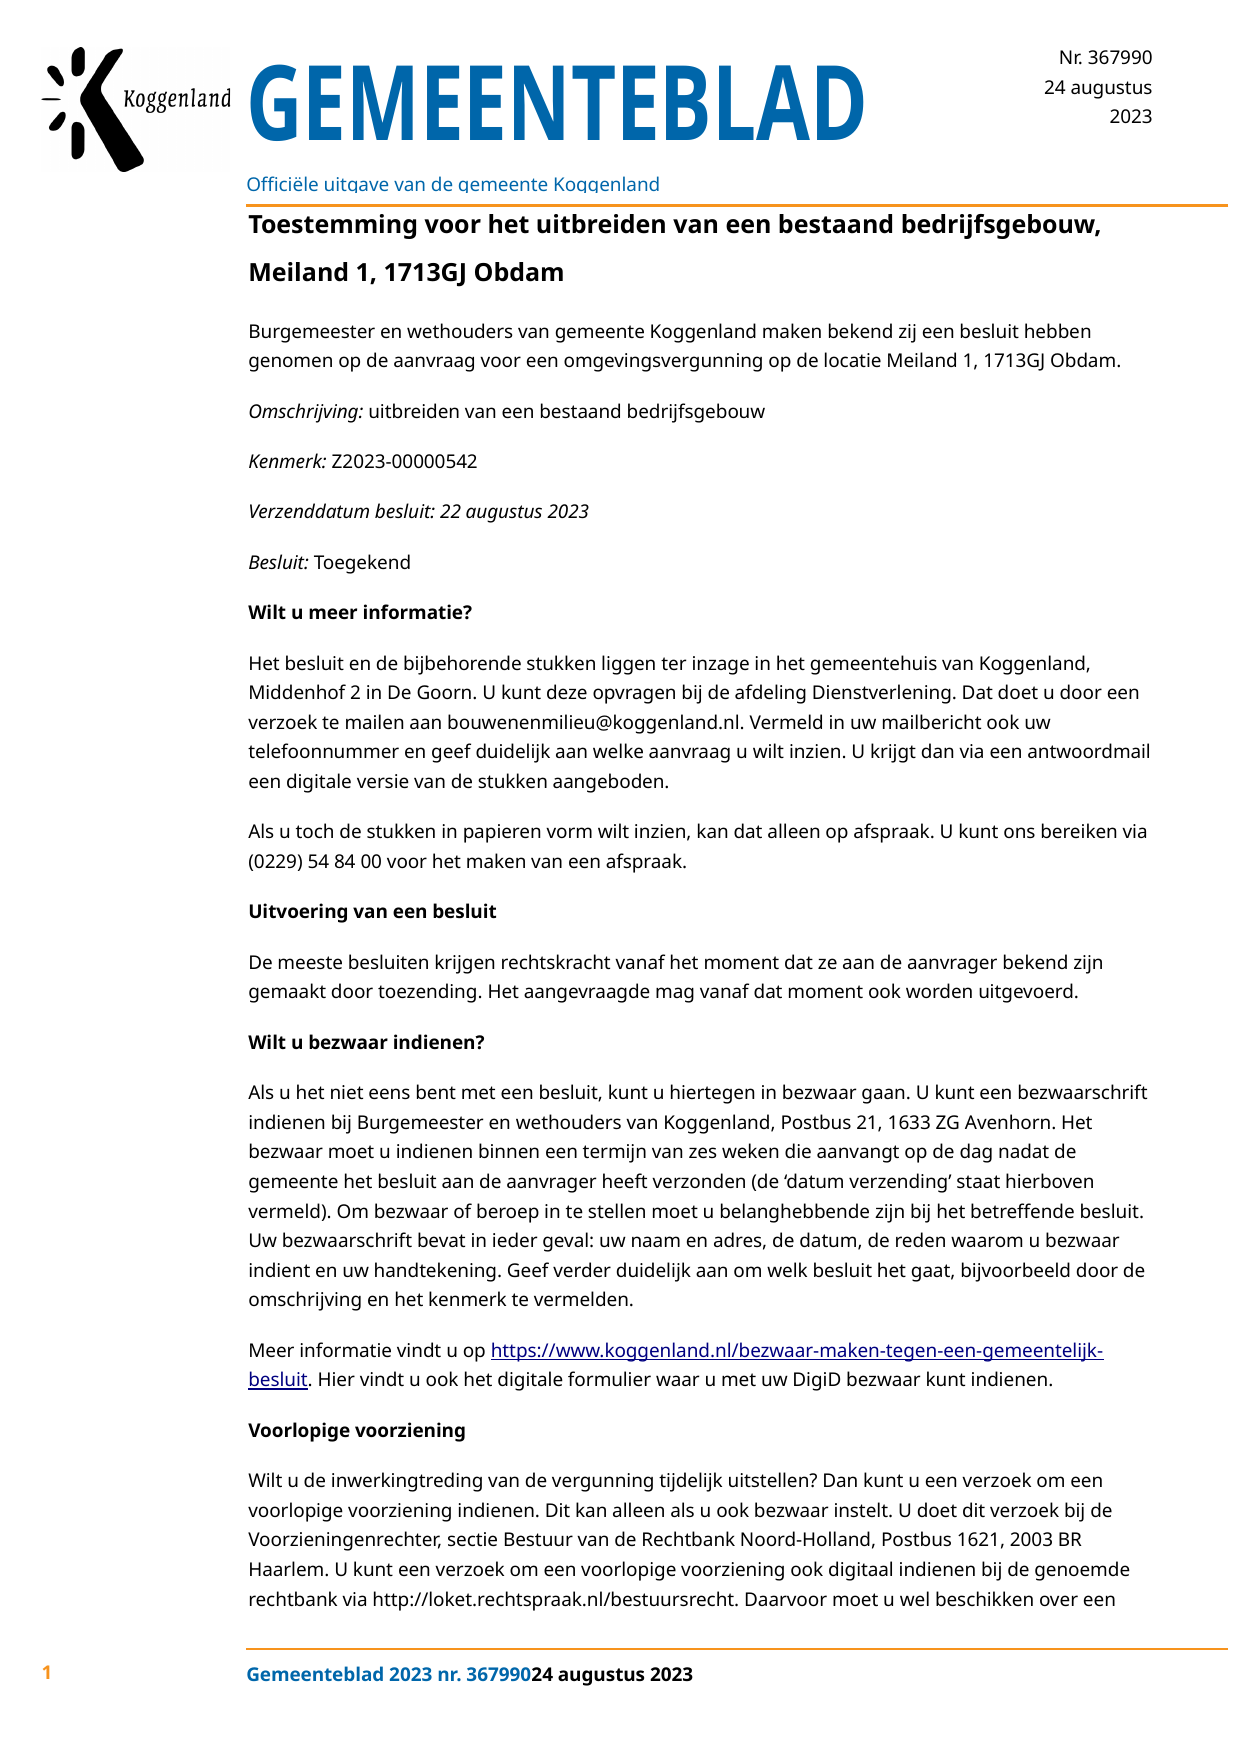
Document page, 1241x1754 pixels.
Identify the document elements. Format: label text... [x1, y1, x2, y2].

text Wilt u de inwerkingtreding van de vergunning tijdelijk uitstellen? Dan kunt u een verzoek om een voorlopige voorziening indienen. Dit kan alleen als u ook bezwaar instelt. U doet dit verzoek bij de Voorzieningenrechter, sectie Bestuur van de Rechtbank Noord-Holland, Postbus 1621, 2003 BR Haarlem. U kunt een verzoek om een voorlopige voorziening ook digitaal indienen bij de genoemde rechtbank via http://loket.rechtspraak.nl/bestuursrecht. Daarvoor moet u wel beschikken over een [248, 1467, 1152, 1612]
text De meeste besluiten krijgen rechtskracht vanaf het moment dat ze aan de aanvrager bekend zijn gemaakt door toezending. Het aangevraagde mag vanaf dat moment ook worden uitgevoerd. [248, 949, 1152, 1004]
text Wilt u meer informatie? [248, 599, 1152, 625]
text Besluit: Toegekend [248, 549, 1152, 575]
text Uitvoering van een besluit [248, 899, 1152, 924]
text Als u toch de stukken in papieren vorm wilt inzien, kan dat alleen op afspraak. U kunt ons bereiken via (0229) 54 84 00 voor het maken van een afspraak. [248, 819, 1152, 874]
text Het besluit en de bijbehorende stukken liggen ter inzage in het gemeentehuis van Koggenland, Middenhof 2 in De Goorn. U kunt deze opvragen bij de afdeling Dienstverlening. Dat doet u door een verzoek te mailen aan bouwenenmilieu@koggenland.nl. Vermeld in uw mailbericht ook uw telefoonnummer en geef duidelijk aan welke aanvraag u wilt inzien. U krijgt dan via een antwoordmail een digitale versie van de stukken aangeboden. [248, 650, 1152, 794]
text Toestemming voor het uitbreiden van een bestaand bedrijfsgebouw, Meiland 1, 1713GJ Obdam [248, 207, 1152, 288]
text Als u het niet eens bent met een besluit, kunt u hiertegen in bezwaar gaan. U kunt een bezwaarschrift indienen bij Burgemeester en wethouders van Koggenland, Postbus 21, 1633 ZG Avenhorn. Het bezwaar moet u indienen binnen een termijn van zes weken die aanvangt op de dag nadat de gemeente het besluit aan de aanvrager heeft verzonden (de ‘datum verzending’ staat hierboven vermeld). Om bezwaar of beroep in te stellen moet u belanghebbende zijn bij het betreffende besluit. Uw bezwaarschrift bevat in ieder geval: uw naam en adres, de datum, de reden waarom u bezwaar indient en uw handtekening. Geef verder duidelijk aan om welk besluit het gaat, bijvoorbeeld door de omschrijving en het kenmerk te vermelden. [248, 1079, 1152, 1312]
text Meer informatie vindt u op https://www.koggenland.nl/bezwaar-maken-tegen-een-gemeentelijk-besluit. Hier vindt u ook het digitale formulier waar u met uw DigiD bezwaar kunt indienen. [248, 1337, 1152, 1392]
text Wilt u bezwaar indienen? [248, 1029, 1152, 1055]
text Verzenddatum besluit: 22 augustus 2023 [248, 499, 1152, 524]
text Burgemeester en wethouders van gemeente Koggenland maken bekend zij een besluit hebben genomen op de aanvraag voor een omgevingsvergunning op de locatie Meiland 1, 1713GJ Obdam. [248, 318, 1152, 373]
text Omschrijving: uitbreiden van een bestaand bedrijfsgebouw [248, 398, 1152, 424]
text Kenmerk: Z2023-00000542 [248, 448, 1152, 474]
picture [41, 47, 231, 172]
text Voorlopige voorziening [248, 1417, 1152, 1443]
